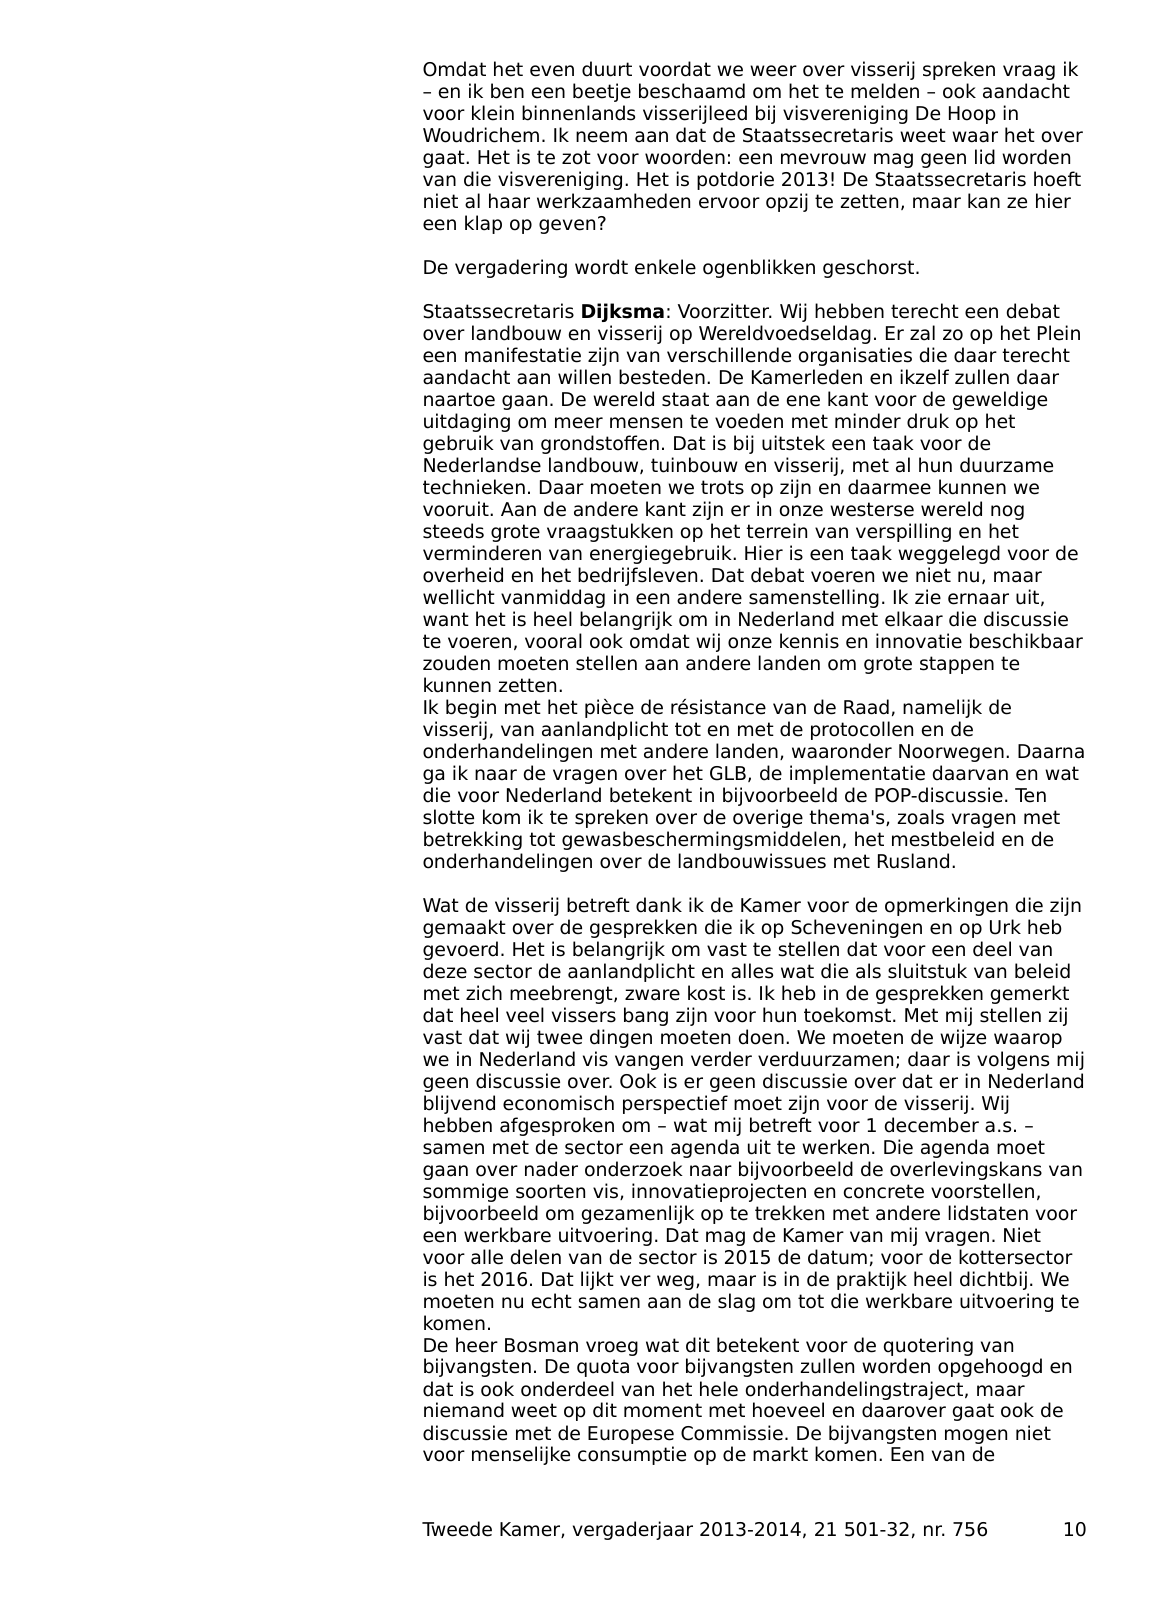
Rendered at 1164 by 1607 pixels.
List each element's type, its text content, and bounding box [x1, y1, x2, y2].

text Staatssecretaris Dijksma: Voorzitter. Wij hebben terecht een debat over landbouw en visserij op Wereldvoedseldag. Er zal zo op het Plein een manifestatie zijn van verschillende organisaties die daar terecht aandacht aan willen besteden. De Kamerleden en ikzelf zullen daar naartoe gaan. De wereld staat aan de ene kant voor de geweldige uitdaging om meer mensen te voeden met minder druk op het gebruik van grondstoffen. Dat is bij uitstek een taak voor de Nederlandse landbouw, tuinbouw en visserij, met al hun duurzame technieken. Daar moeten we trots op zijn en daarmee kunnen we vooruit. Aan de andere kant zijn er in onze westerse wereld nog steeds grote vraagstukken op het terrein van verspilling en het verminderen van energiegebruik. Hier is een taak weggelegd voor de overheid en het bedrijfsleven. Dat debat voeren we niet nu, maar wellicht vanmiddag in een andere samenstelling. Ik zie ernaar uit, want het is heel belangrijk om in Nederland met elkaar die discussie te voeren, vooral ook omdat wij onze kennis en innovatie beschikbaar zouden moeten stellen aan andere landen om grote stappen te kunnen zetten. [422, 301, 1087, 697]
text De vergadering wordt enkele ogenblikken geschorst. [422, 257, 1087, 279]
text Wat de visserij betreft dank ik de Kamer voor de opmerkingen die zijn gemaakt over de gesprekken die ik op Scheveningen en op Urk heb gevoerd. Het is belangrijk om vast te stellen dat voor een deel van deze sector de aanlandplicht en alles wat die als sluitstuk van beleid met zich meebrengt, zware kost is. Ik heb in de gesprekken gemerkt dat heel veel vissers bang zijn voor hun toekomst. Met mij stellen zij vast dat wij twee dingen moeten doen. We moeten de wijze waarop we in Nederland vis vangen verder verduurzamen; daar is volgens mij geen discussie over. Ook is er geen discussie over dat er in Nederland blijvend economisch perspectief moet zijn voor de visserij. Wij hebben afgesproken om – wat mij betreft voor 1 december a.s. – samen met de sector een agenda uit te werken. Die agenda moet gaan over nader onderzoek naar bijvoorbeeld de overlevingskans van sommige soorten vis, innovatieprojecten en concrete voorstellen, bijvoorbeeld om gezamenlijk op te trekken met andere lidstaten voor een werkbare uitvoering. Dat mag de Kamer van mij vragen. Niet voor alle delen van de sector is 2015 de datum; voor de kottersector is het 2016. Dat lijkt ver weg, maar is in de praktijk heel dichtbij. We moeten nu echt samen aan de slag om tot die werkbare uitvoering te komen. [422, 895, 1087, 1334]
text De heer Bosman vroeg wat dit betekent voor de quotering van bijvangsten. De quota voor bijvangsten zullen worden opgehoogd en dat is ook onderdeel van het hele onderhandelingstraject, maar niemand weet op dit moment met hoeveel en daarover gaat ook de discussie met de Europese Commissie. De bijvangsten mogen niet voor menselijke consumptie op de markt komen. Een van de [422, 1334, 1087, 1466]
text Omdat het even duurt voordat we weer over visserij spreken vraag ik – en ik ben een beetje beschaamd om het te melden – ook aandacht voor klein binnenlands visserijleed bij visvereniging De Hoop in Woudrichem. Ik neem aan dat de Staatssecretaris weet waar het over gaat. Het is te zot voor woorden: een mevrouw mag geen lid worden van die visvereniging. Het is potdorie 2013! De Staatssecretaris hoeft niet al haar werkzaamheden ervoor opzij te zetten, maar kan ze hier een klap op geven? [422, 59, 1087, 235]
text Ik begin met het pièce de résistance van de Raad, namelijk de visserij, van aanlandplicht tot en met de protocollen en de onderhandelingen met andere landen, waaronder Noorwegen. Daarna ga ik naar de vragen over het GLB, de implementatie daarvan en wat die voor Nederland betekent in bijvoorbeeld de POP-discussie. Ten slotte kom ik te spreken over de overige thema's, zoals vragen met betrekking tot gewasbeschermingsmiddelen, het mestbeleid en de onderhandelingen over de landbouwissues met Rusland. [422, 697, 1087, 873]
